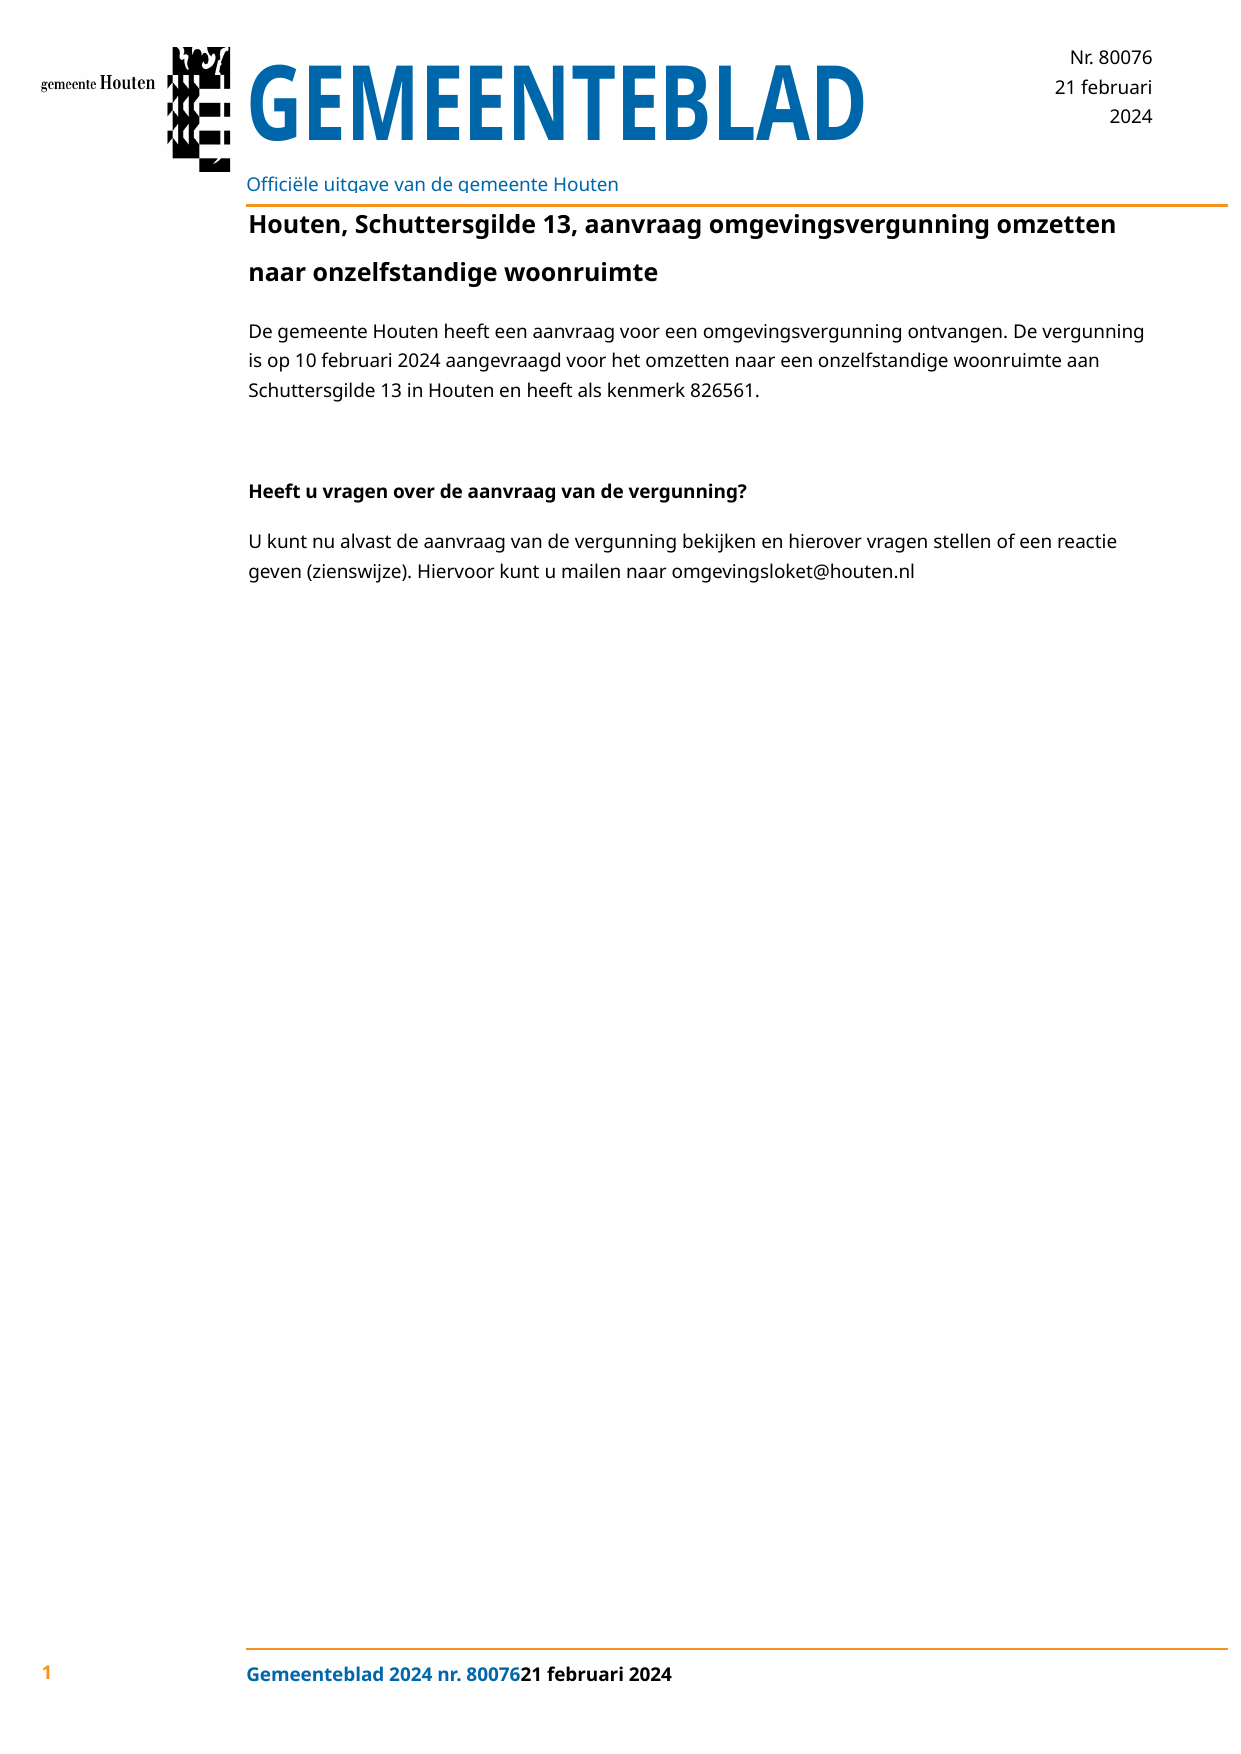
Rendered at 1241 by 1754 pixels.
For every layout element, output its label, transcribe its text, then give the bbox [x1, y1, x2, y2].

text U kunt nu alvast de aanvraag van de vergunning bekijken en hierover vragen stellen of een reactie geven (zienswijze). Hiervoor kunt u mailen naar omgevingsloket@houten.nl [248, 528, 1152, 584]
picture [41, 47, 231, 172]
text Houten, Schuttersgilde 13, aanvraag omgevingsvergunning omzetten naar onzelfstandige woonruimte [248, 207, 1152, 288]
text Heeft u vragen over de aanvraag van de vergunning? [248, 478, 1152, 504]
text De gemeente Houten heeft een aanvraag voor een omgevingsvergunning ontvangen. De vergunning is op 10 februari 2024 aangevraagd voor het omzetten naar een onzelfstandige woonruimte aan Schuttersgilde 13 in Houten en heeft als kenmerk 826561. [248, 318, 1152, 403]
